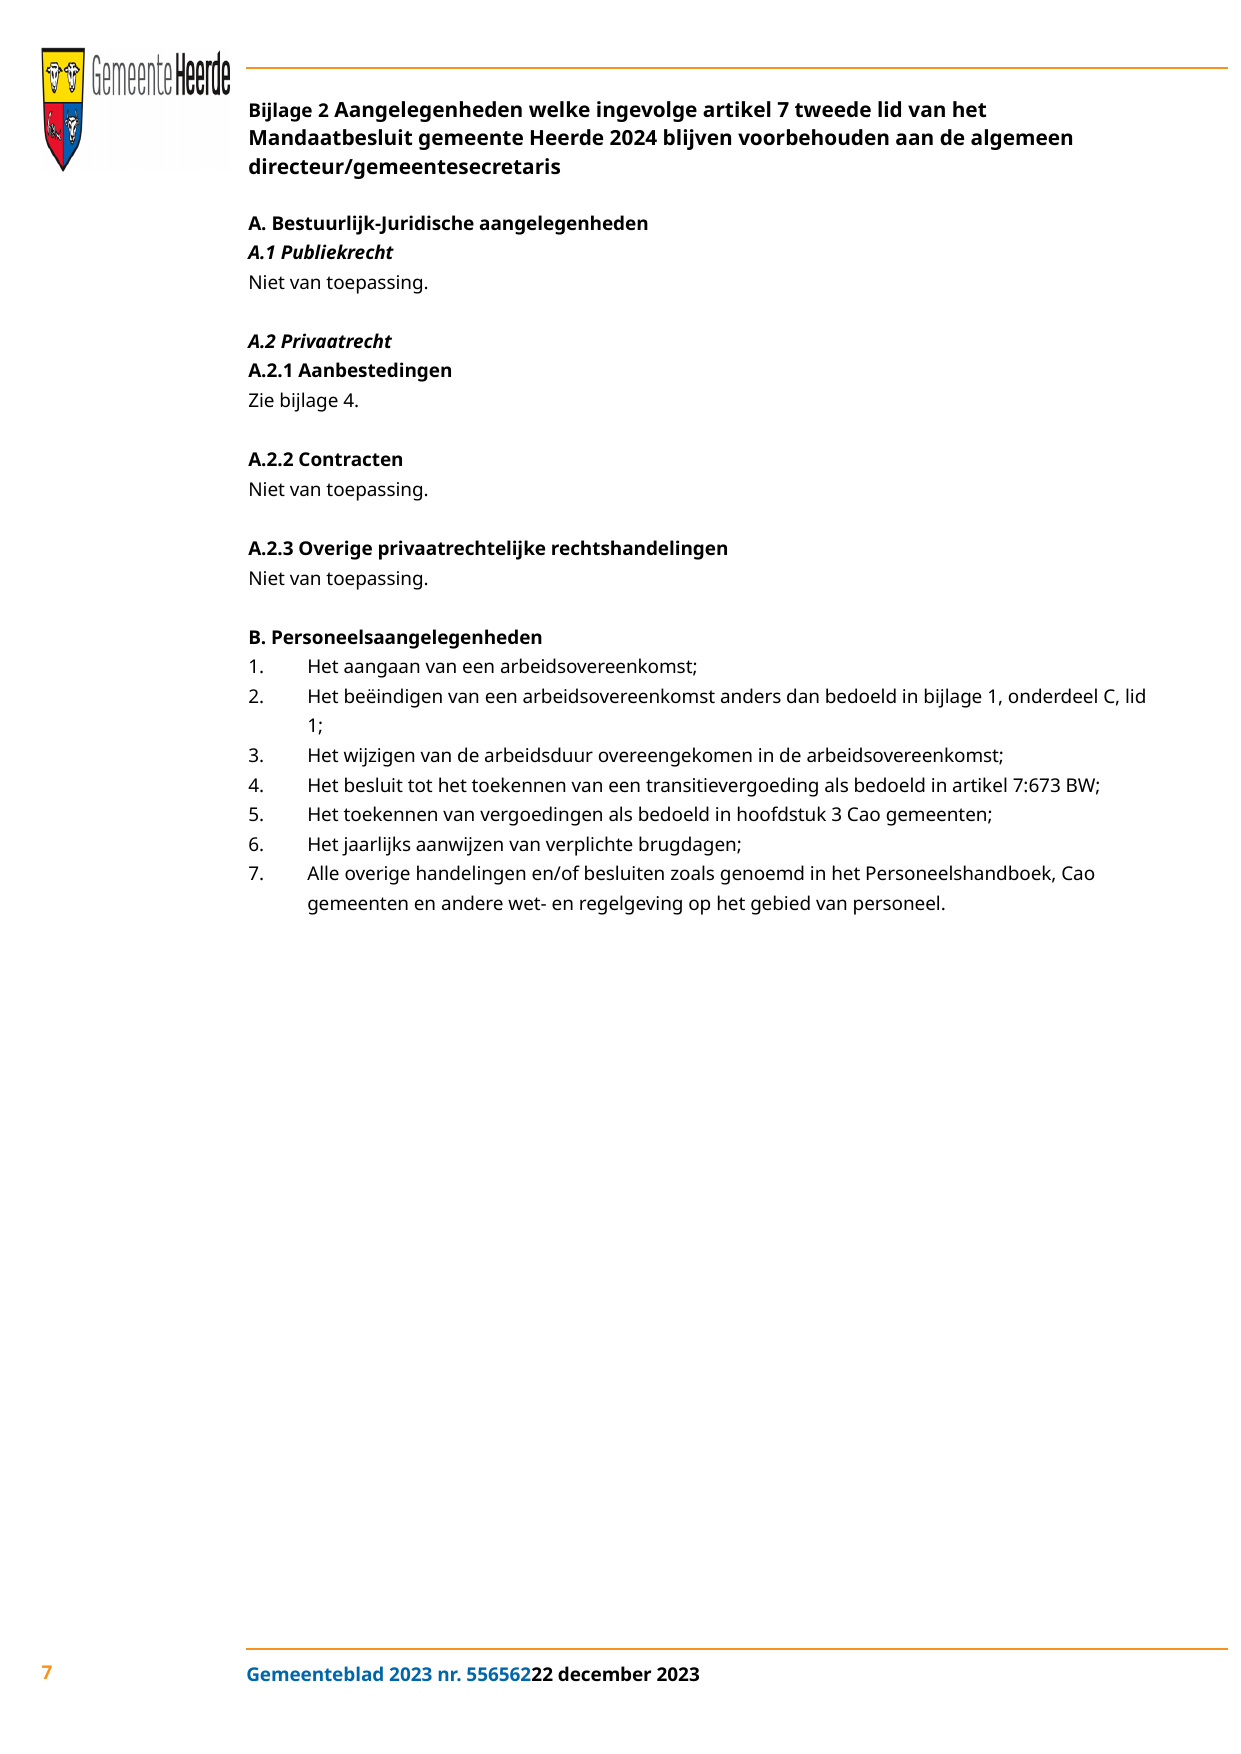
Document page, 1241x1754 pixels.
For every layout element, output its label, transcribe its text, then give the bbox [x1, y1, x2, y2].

list Het besluit tot het toekennen van een transitievergoeding als bedoeld in artikel 7:673 BW; [248, 772, 1152, 798]
text Zie bijlage 4. [248, 387, 1152, 413]
list Het jaarlijks aanwijzen van verplichte brugdagen; [248, 831, 1152, 857]
text Niet van toepassing. [248, 476, 1152, 502]
text B. Personeelsaangelegenheden [248, 624, 1152, 650]
text Niet van toepassing. [248, 565, 1152, 591]
text A.2 Privaatrecht [248, 328, 1152, 354]
text Bijlage 2 Aangelegenheden welke ingevolge artikel 7 tweede lid van het Mandaatbesluit gemeente Heerde 2024 blijven voorbehouden aan de algemeen directeur/gemeentesecretaris [248, 95, 1152, 180]
list Het beëindigen van een arbeidsovereenkomst anders dan bedoeld in bijlage 1, onderdeel C, lid 1; [248, 683, 1152, 738]
text A.2.3 Overige privaatrechtelijke rechtshandelingen [248, 535, 1152, 561]
list Het wijzigen van de arbeidsduur overeengekomen in de arbeidsovereenkomst; [248, 742, 1152, 768]
picture [41, 47, 231, 172]
text A.2.2 Contracten [248, 446, 1152, 472]
list Het aangaan van een arbeidsovereenkomst; [248, 653, 1152, 679]
text A.1 Publiekrecht [248, 239, 1152, 265]
text A. Bestuurlijk-Juridische aangelegenheden [248, 210, 1152, 236]
list Alle overige handelingen en/of besluiten zoals genoemd in het Personeelshandboek, Cao gemeenten en andere wet- en regelgeving op het gebied van personeel. [248, 861, 1152, 916]
text Niet van toepassing. [248, 269, 1152, 295]
text A.2.1 Aanbestedingen [248, 358, 1152, 383]
list Het toekennen van vergoedingen als bedoeld in hoofdstuk 3 Cao gemeenten; [248, 801, 1152, 827]
